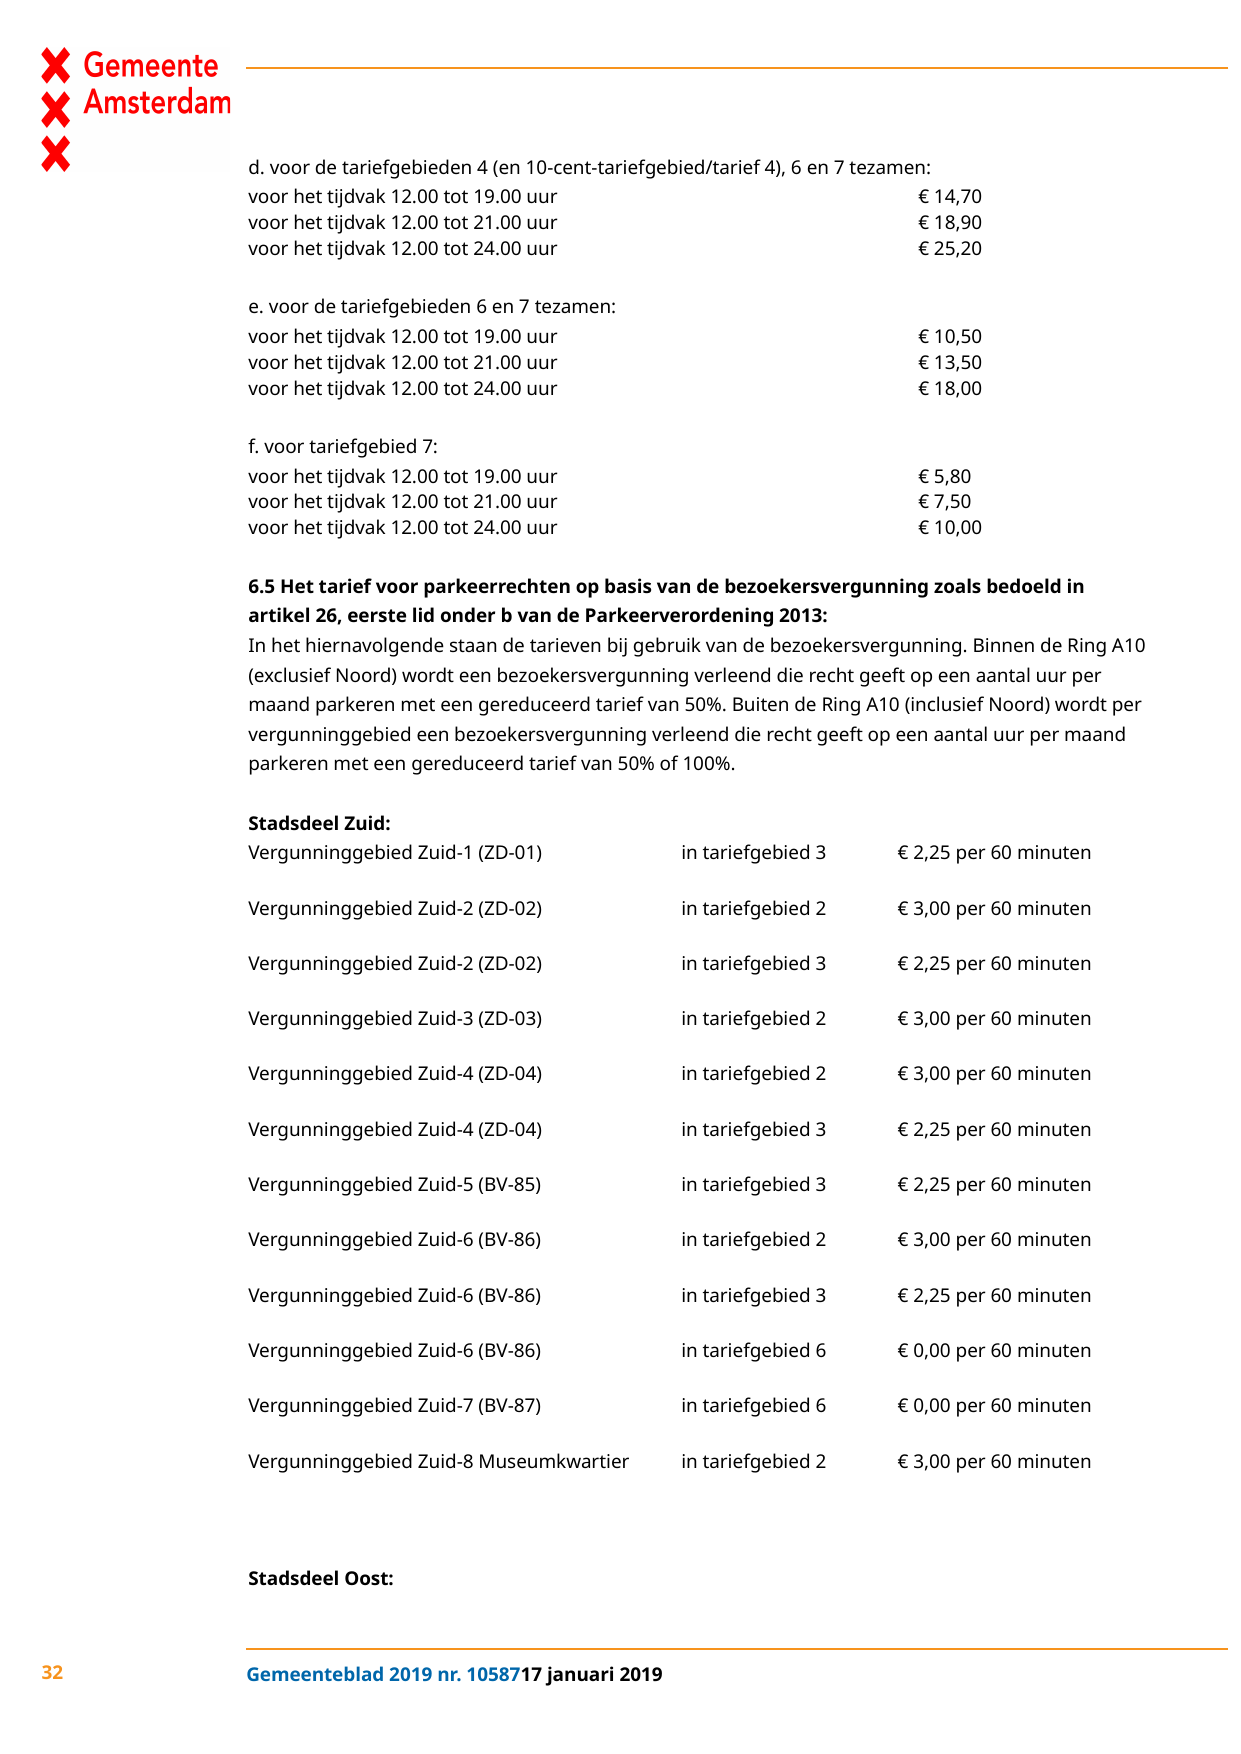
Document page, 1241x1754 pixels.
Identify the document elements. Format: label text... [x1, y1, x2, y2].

text d. voor de tariefgebieden 4 (en 10-cent-tariefgebied/tarief 4), 6 en 7 tezamen: [248, 154, 1152, 180]
table_cell voor het tijdvak 12.00 tot 21.00 uur [248, 349, 918, 375]
table_cell € 2,25 per 60 minuten [898, 1171, 1152, 1227]
table_header voor het tijdvak 12.00 tot 19.00 uur [248, 323, 918, 349]
table_cell in tariefgebied 2 [681, 1061, 897, 1116]
table_cell Vergunninggebied Zuid-2 (ZD-02) [248, 895, 681, 950]
table_cell € 3,00 per 60 minuten [898, 1227, 1152, 1282]
table_cell in tariefgebied 2 [681, 895, 897, 950]
table_cell Vergunninggebied Zuid-2 (ZD-02) [248, 950, 681, 1005]
table_cell Vergunninggebied Zuid-7 (BV-87) [248, 1393, 681, 1448]
table_cell Vergunninggebied Zuid-4 (ZD-04) [248, 1116, 681, 1171]
table_cell € 18,90 [918, 209, 1152, 235]
table_cell € 2,25 per 60 minuten [898, 1282, 1152, 1337]
table_header in tariefgebied 3 [681, 839, 897, 895]
table_cell Vergunninggebied Zuid-6 (BV-86) [248, 1282, 681, 1337]
table_cell voor het tijdvak 12.00 tot 24.00 uur [248, 515, 918, 540]
text In het hiernavolgende staan de tarieven bij gebruik van de bezoekersvergunning. Binnen de Ring A10 (exclusief Noord) wordt een bezoekersvergunning verleend die recht geeft op een aantal uur per maand parkeren met een gereduceerd tarief van 50%. Buiten de Ring A10 (inclusief Noord) wordt per vergunninggebied een bezoekersvergunning verleend die recht geeft op een aantal uur per maand parkeren met een gereduceerd tarief van 50% of 100%. [248, 632, 1152, 776]
table_header € 5,80 [918, 463, 1152, 489]
table_cell Vergunninggebied Zuid-8 Museumkwartier [248, 1448, 681, 1503]
table_cell in tariefgebied 3 [681, 1282, 897, 1337]
table_cell voor het tijdvak 12.00 tot 24.00 uur [248, 375, 918, 401]
table_cell € 3,00 per 60 minuten [898, 1061, 1152, 1116]
table_cell € 2,25 per 60 minuten [898, 1116, 1152, 1171]
table_cell in tariefgebied 6 [681, 1337, 897, 1392]
table_cell € 25,20 [918, 235, 1152, 261]
table_cell € 3,00 per 60 minuten [898, 895, 1152, 950]
table_header Vergunninggebied Zuid-1 (ZD-01) [248, 839, 681, 895]
table_header € 14,70 [918, 184, 1152, 209]
table_cell Vergunninggebied Zuid-5 (BV-85) [248, 1171, 681, 1227]
table_cell € 0,00 per 60 minuten [898, 1393, 1152, 1448]
table_cell in tariefgebied 3 [681, 950, 897, 1005]
table_cell in tariefgebied 2 [681, 1227, 897, 1282]
text Stadsdeel Oost: [248, 1566, 1152, 1591]
text Stadsdeel Zuid: [248, 810, 1152, 835]
table_cell Vergunninggebied Zuid-6 (BV-86) [248, 1337, 681, 1392]
table_cell voor het tijdvak 12.00 tot 21.00 uur [248, 489, 918, 514]
table_cell in tariefgebied 3 [681, 1116, 897, 1171]
table_cell in tariefgebied 3 [681, 1171, 897, 1227]
table_cell € 7,50 [918, 489, 1152, 514]
table_header € 10,50 [918, 323, 1152, 349]
table_cell voor het tijdvak 12.00 tot 24.00 uur [248, 235, 918, 261]
text e. voor de tariefgebieden 6 en 7 tezamen: [248, 294, 1152, 319]
table_cell € 3,00 per 60 minuten [898, 1005, 1152, 1061]
text f. voor tariefgebied 7: [248, 433, 1152, 459]
table_cell € 0,00 per 60 minuten [898, 1337, 1152, 1392]
table_header voor het tijdvak 12.00 tot 19.00 uur [248, 184, 918, 209]
table_cell in tariefgebied 6 [681, 1393, 897, 1448]
table_header € 2,25 per 60 minuten [898, 839, 1152, 895]
table_cell € 3,00 per 60 minuten [898, 1448, 1152, 1503]
table_cell Vergunninggebied Zuid-6 (BV-86) [248, 1227, 681, 1282]
table_cell Vergunninggebied Zuid-3 (ZD-03) [248, 1005, 681, 1061]
table_cell Vergunninggebied Zuid-4 (ZD-04) [248, 1061, 681, 1116]
table_cell € 2,25 per 60 minuten [898, 950, 1152, 1005]
table_cell € 13,50 [918, 349, 1152, 375]
text 6.5 Het tarief voor parkeerrechten op basis van de bezoekersvergunning zoals bedoeld in artikel 26, eerste lid onder b van de Parkeerverordening 2013: [248, 573, 1152, 628]
table_cell voor het tijdvak 12.00 tot 21.00 uur [248, 209, 918, 235]
table_header voor het tijdvak 12.00 tot 19.00 uur [248, 463, 918, 489]
picture [41, 47, 231, 172]
table_cell in tariefgebied 2 [681, 1448, 897, 1503]
table_cell in tariefgebied 2 [681, 1005, 897, 1061]
table_cell € 10,00 [918, 515, 1152, 540]
table_cell € 18,00 [918, 375, 1152, 401]
